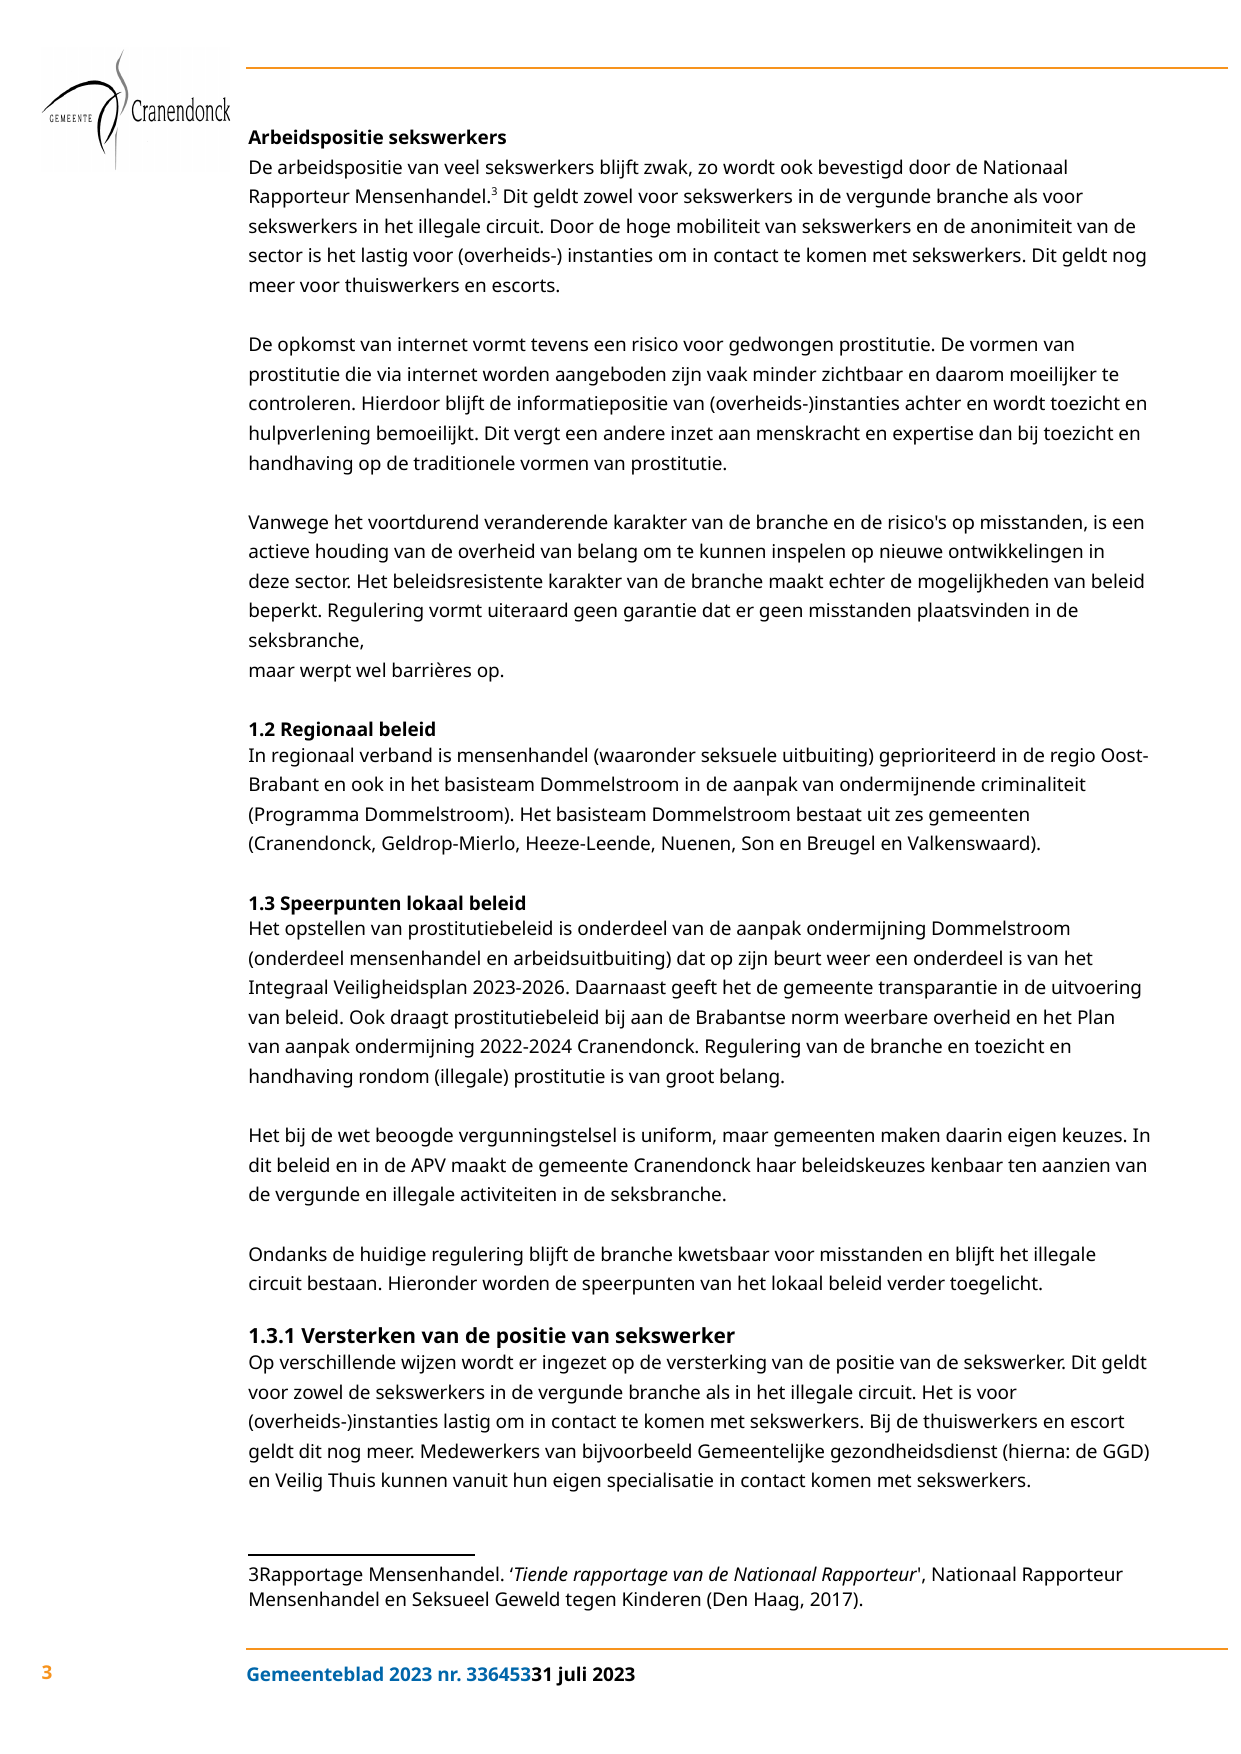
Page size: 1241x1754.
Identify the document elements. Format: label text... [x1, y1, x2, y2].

picture [41, 47, 231, 172]
text 1.3 Speerpunten lokaal beleid [248, 890, 1152, 915]
text De arbeidspositie van veel sekswerkers blijft zwak, zo wordt ook bevestigd door de Nationaal Rapporteur Mensenhandel. Dit geldt zowel voor sekswerkers in de vergunde branche als voor sekswerkers in het illegale circuit. Door de hoge mobiliteit van sekswerkers en de anonimiteit van de sector is het lastig voor (overheids-) instanties om in contact te komen met sekswerkers. Dit geldt nog meer voor thuiswerkers en escorts. [248, 154, 1152, 298]
text Op verschillende wijzen wordt er ingezet op de versterking van de positie van de sekswerker. Dit geldt voor zowel de sekswerkers in de vergunde branche als in het illegale circuit. Het is voor (overheids-)instanties lastig om in contact te komen met sekswerkers. Bij de thuiswerkers en escort geldt dit nog meer. Medewerkers van bijvoorbeeld Gemeentelijke gezondheidsdienst (hierna: de GGD) en Veilig Thuis kunnen vanuit hun eigen specialisatie in contact komen met sekswerkers. [248, 1349, 1152, 1493]
text maar werpt wel barrières op. [248, 657, 1152, 683]
text 1.3.1 Versterken van de positie van sekswerker [248, 1321, 1152, 1349]
text De opkomst van internet vormt tevens een risico voor gedwongen prostitutie. De vormen van prostitutie die via internet worden aangeboden zijn vaak minder zichtbaar en daarom moeilijker te controleren. Hierdoor blijft de informatiepositie van (overheids-)instanties achter en wordt toezicht en hulpverlening bemoeilijkt. Dit vergt een andere inzet aan menskracht en expertise dan bij toezicht en handhaving op de traditionele vormen van prostitutie. [248, 331, 1152, 476]
text Het bij de wet beoogde vergunningstelsel is uniform, maar gemeenten maken daarin eigen keuzes. In dit beleid en in de APV maakt de gemeente Cranendonck haar beleidskeuzes kenbaar ten aanzien van de vergunde en illegale activiteiten in de seksbranche. [248, 1122, 1152, 1207]
text 1.2 Regionaal beleid [248, 716, 1152, 742]
text Arbeidspositie sekswerkers [248, 124, 1152, 150]
text In regionaal verband is mensenhandel (waaronder seksuele uitbuiting) geprioriteerd in de regio Oost-Brabant en ook in het basisteam Dommelstroom in de aanpak van ondermijnende criminaliteit (Programma Dommelstroom). Het basisteam Dommelstroom bestaat uit zes gemeenten (Cranendonck, Geldrop-Mierlo, Heeze-Leende, Nuenen, Son en Breugel en Valkenswaard). [248, 742, 1152, 856]
text Ondanks de huidige regulering blijft de branche kwetsbaar voor misstanden en blijft het illegale circuit bestaan. Hieronder worden de speerpunten van het lokaal beleid verder toegelicht. [248, 1241, 1152, 1296]
text Het opstellen van prostitutiebeleid is onderdeel van de aanpak ondermijning Dommelstroom (onderdeel mensenhandel en arbeidsuitbuiting) dat op zijn beurt weer een onderdeel is van het Integraal Veiligheidsplan 2023-2026. Daarnaast geeft het de gemeente transparantie in de uitvoering van beleid. Ook draagt prostitutiebeleid bij aan de Brabantse norm weerbare overheid en het Plan van aanpak ondermijning 2022-2024 Cranendonck. Regulering van de branche en toezicht en handhaving rondom (illegale) prostitutie is van groot belang. [248, 915, 1152, 1089]
text Vanwege het voortdurend veranderende karakter van de branche en de risico's op misstanden, is een actieve houding van de overheid van belang om te kunnen inspelen op nieuwe ontwikkelingen in deze sector. Het beleidsresistente karakter van de branche maakt echter de mogelijkheden van beleid beperkt. Regulering vormt uiteraard geen garantie dat er geen misstanden plaatsvinden in de seksbranche, [248, 509, 1152, 653]
text Rapportage Mensenhandel. ‘Tiende rapportage van de Nationaal Rapporteur', Nationaal Rapporteur Mensenhandel en Seksueel Geweld tegen Kinderen (Den Haag, 2017). [248, 1561, 1152, 1612]
